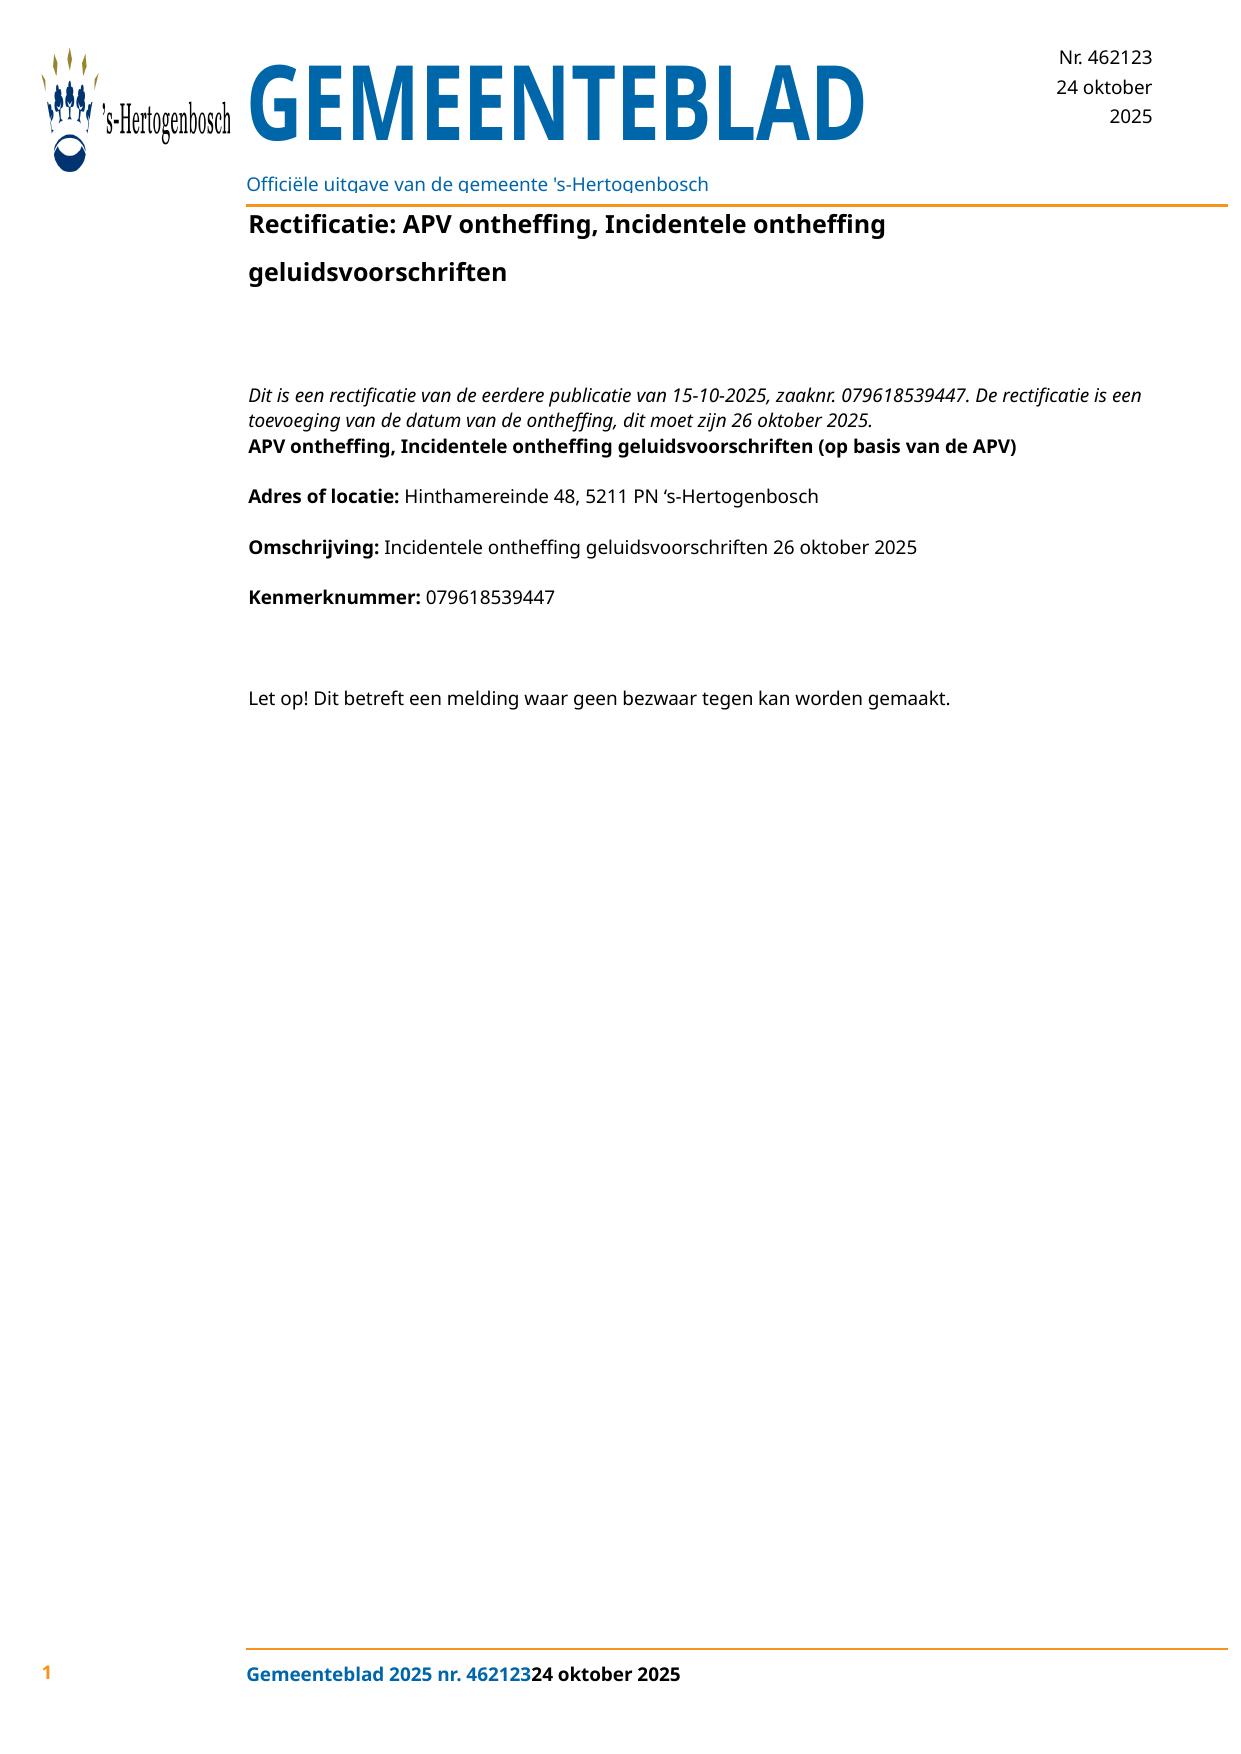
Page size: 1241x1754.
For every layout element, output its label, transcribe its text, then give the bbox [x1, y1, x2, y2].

text APV ontheffing, Incidentele ontheffing geluidsvoorschriften (op basis van de APV) [248, 433, 1152, 459]
text Omschrijving: Incidentele ontheffing geluidsvoorschriften 26 oktober 2025 [248, 534, 1152, 560]
text Rectificatie: APV ontheffing, Incidentele ontheffing geluidsvoorschriften [248, 207, 1152, 288]
text Let op! Dit betreft een melding waar geen bezwaar tegen kan worden gemaakt. [248, 685, 1152, 711]
text Adres of locatie: Hinthamereinde 48, 5211 PN ‘s-Hertogenbosch [248, 484, 1152, 509]
text Dit is een rectificatie van de eerdere publicatie van 15-10-2025, zaaknr. 079618539447. De rectificatie is een toevoeging van de datum van de ontheffing, dit moet zijn 26 oktober 2025. [248, 382, 1152, 433]
picture [41, 47, 231, 172]
text Kenmerknummer: 079618539447 [248, 584, 1152, 610]
